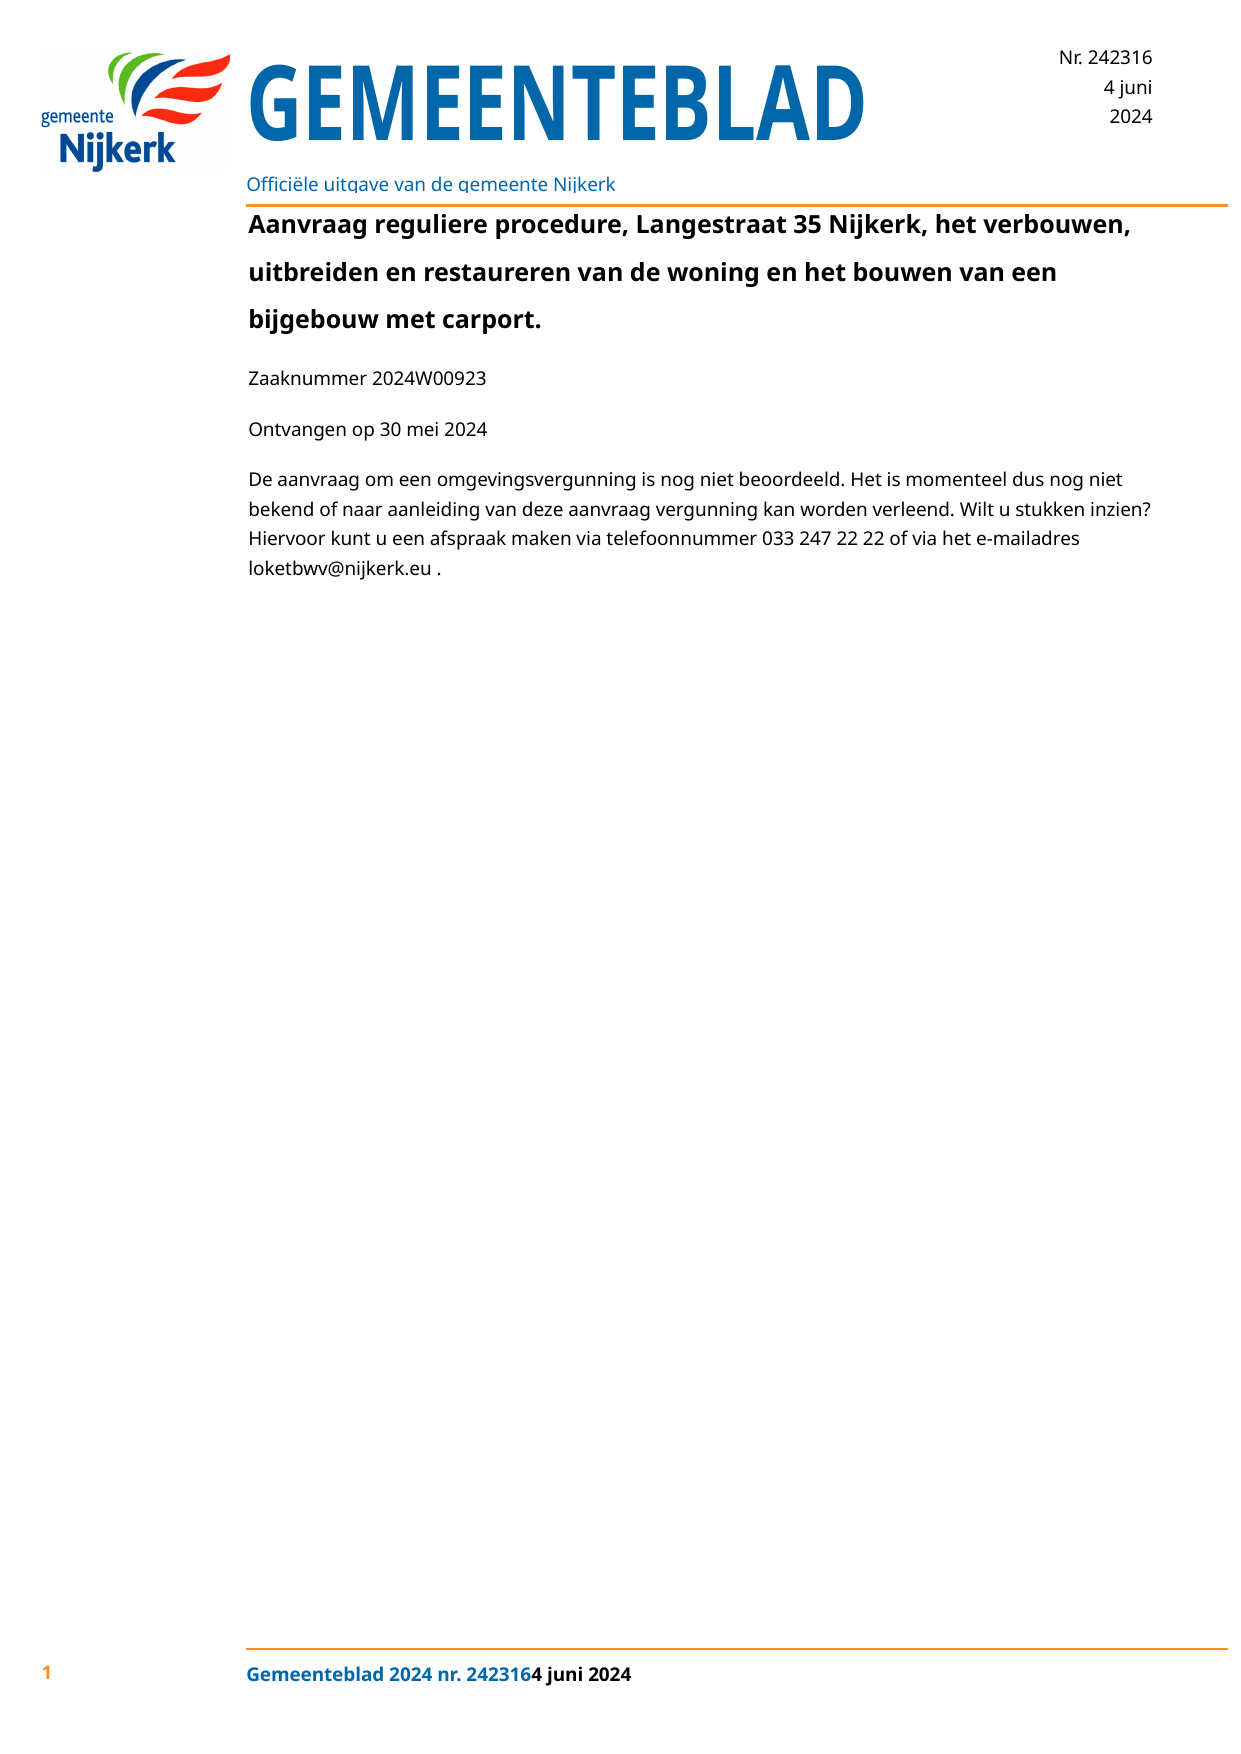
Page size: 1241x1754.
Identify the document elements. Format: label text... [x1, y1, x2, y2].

text Aanvraag reguliere procedure, Langestraat 35 Nijkerk, het verbouwen, uitbreiden en restaureren van de woning en het bouwen van een bijgebouw met carport. [248, 207, 1152, 336]
picture [41, 47, 231, 172]
text Ontvangen op 30 mei 2024 [248, 416, 1152, 442]
text De aanvraag om een omgevingsvergunning is nog niet beoordeeld. Het is momenteel dus nog niet bekend of naar aanleiding van deze aanvraag vergunning kan worden verleend. Wilt u stukken inzien? Hiervoor kunt u een afspraak maken via telefoonnummer 033 247 22 22 of via het e-mailadres loketbwv@nijkerk.eu . [248, 466, 1152, 581]
text Zaaknummer 2024W00923 [248, 366, 1152, 391]
